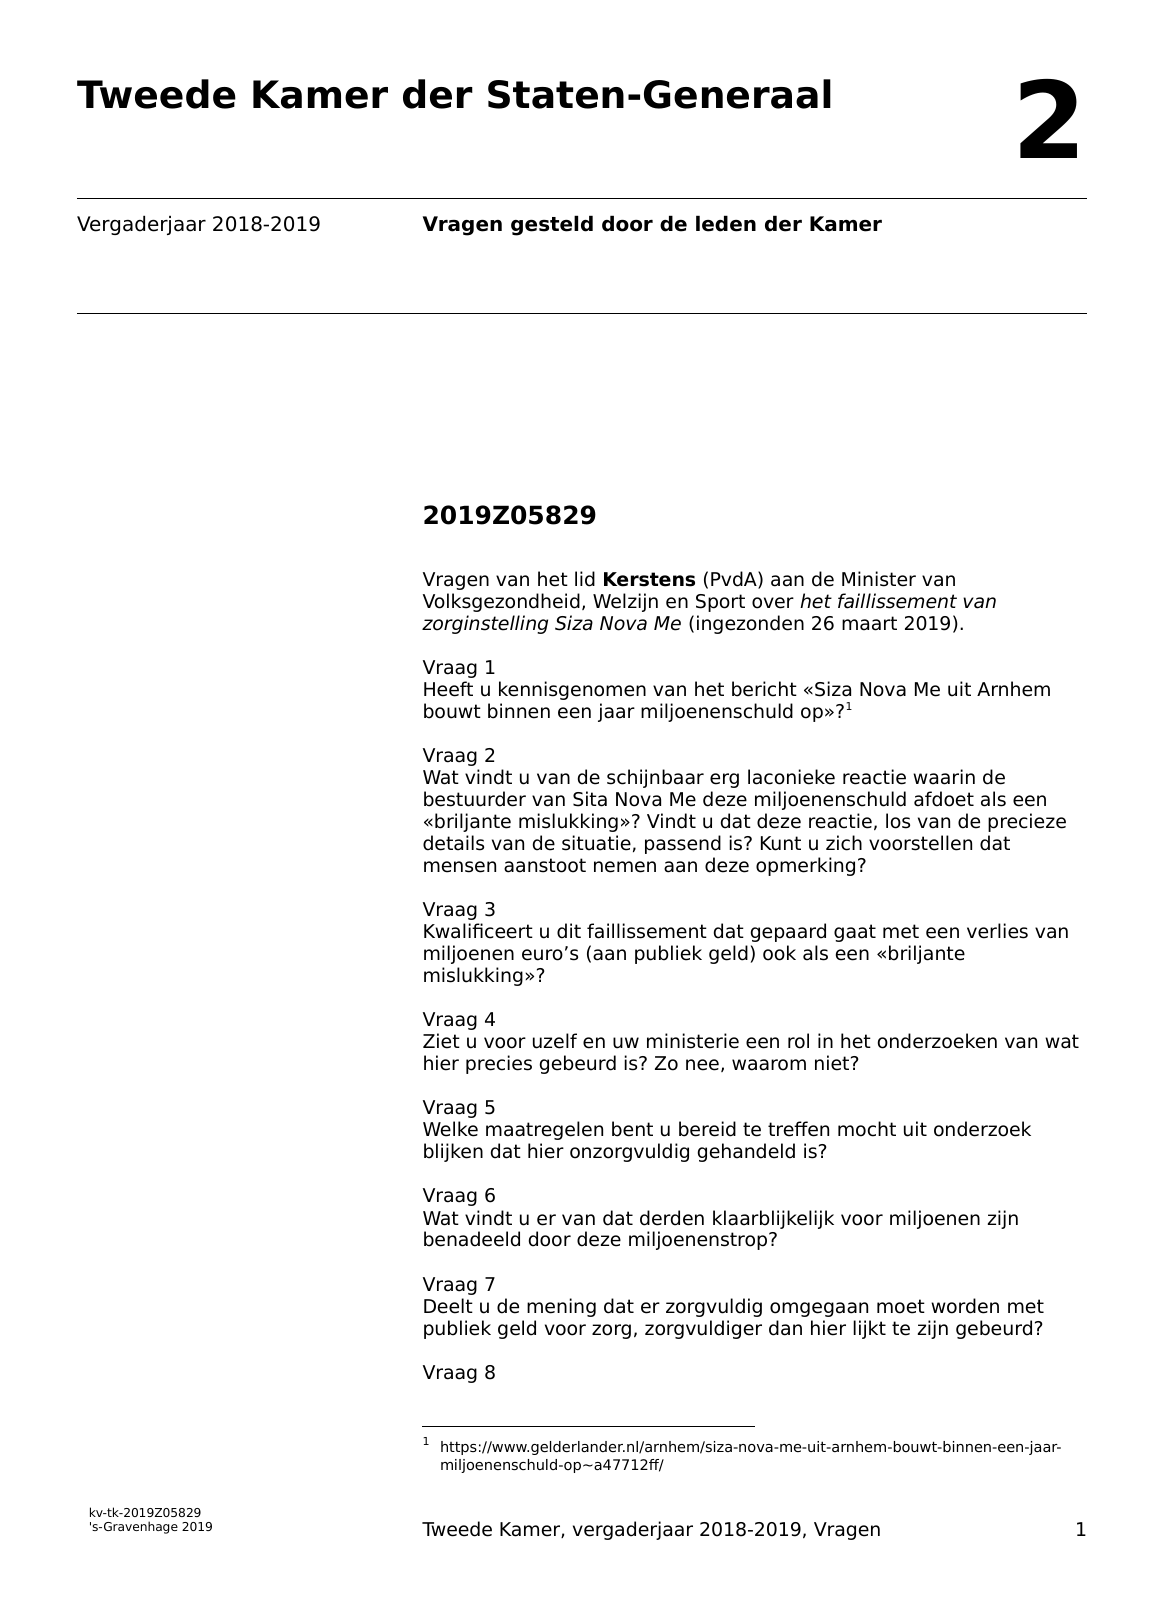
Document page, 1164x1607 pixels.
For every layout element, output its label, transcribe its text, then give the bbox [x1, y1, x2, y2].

text Wat vindt u er van dat derden klaarblijkelijk voor miljoenen zijn benadeeld door deze miljoenenstrop? [422, 1207, 1087, 1251]
text Wat vindt u van de schijnbaar erg laconieke reactie waarin de bestuurder van Sita Nova Me deze miljoenenschuld afdoet als een «briljante mislukking»? Vindt u dat deze reactie, los van de precieze details van de situatie, passend is? Kunt u zich voorstellen dat mensen aanstoot nemen aan deze opmerking? [422, 767, 1087, 877]
table_header 2 [886, 59, 1087, 198]
text Vraag 2 [422, 745, 1087, 767]
text Vraag 6 [422, 1185, 1087, 1207]
table_header Tweede Kamer der Staten-Generaal [77, 59, 886, 198]
text 's-Gravenhage 2019 [88, 1520, 323, 1534]
text Ziet u voor uzelf en uw ministerie een rol in het onderzoeken van wat hier precies gebeurd is? Zo nee, waarom niet? [422, 1031, 1087, 1075]
text Vraag 7 [422, 1273, 1087, 1296]
text 2019Z05829 [422, 501, 1087, 531]
text Deelt u de mening dat er zorgvuldig omgegaan moet worden met publiek geld voor zorg, zorgvuldiger dan hier lijkt te zijn gebeurd? [422, 1296, 1087, 1339]
text Vraag 8 [422, 1362, 1087, 1384]
text https://www.gelderlander.nl/arnhem/siza-nova-me-uit-arnhem-bouwt-binnen-een-jaar-miljoenenschuld-op~a47712ff/ [422, 1435, 1087, 1474]
text Welke maatregelen bent u bereid te treffen mocht uit onderzoek blijken dat hier onzorgvuldig gehandeld is? [422, 1119, 1087, 1163]
text Vraag 4 [422, 1009, 1087, 1031]
text Vragen van het lid Kerstens (PvdA) aan de Minister van Volksgezondheid, Welzijn en Sport over het faillissement van zorginstelling Siza Nova Me (ingezonden 26 maart 2019). [422, 569, 1087, 635]
text Vraag 1 [422, 657, 1087, 679]
table_cell Vragen gesteld door de leden der Kamer [422, 199, 1087, 313]
text Vraag 3 [422, 899, 1087, 921]
text Kwalificeert u dit faillissement dat gepaard gaat met een verlies van miljoenen euro’s (aan publiek geld) ook als een «briljante mislukking»? [422, 921, 1087, 987]
text Heeft u kennisgenomen van het bericht «Siza Nova Me uit Arnhem bouwt binnen een jaar miljoenenschuld op»? [422, 679, 1087, 723]
text Vraag 5 [422, 1097, 1087, 1119]
table_cell Vergaderjaar 2018-2019 [77, 199, 422, 313]
text kv-tk-2019Z05829 [88, 1506, 323, 1520]
